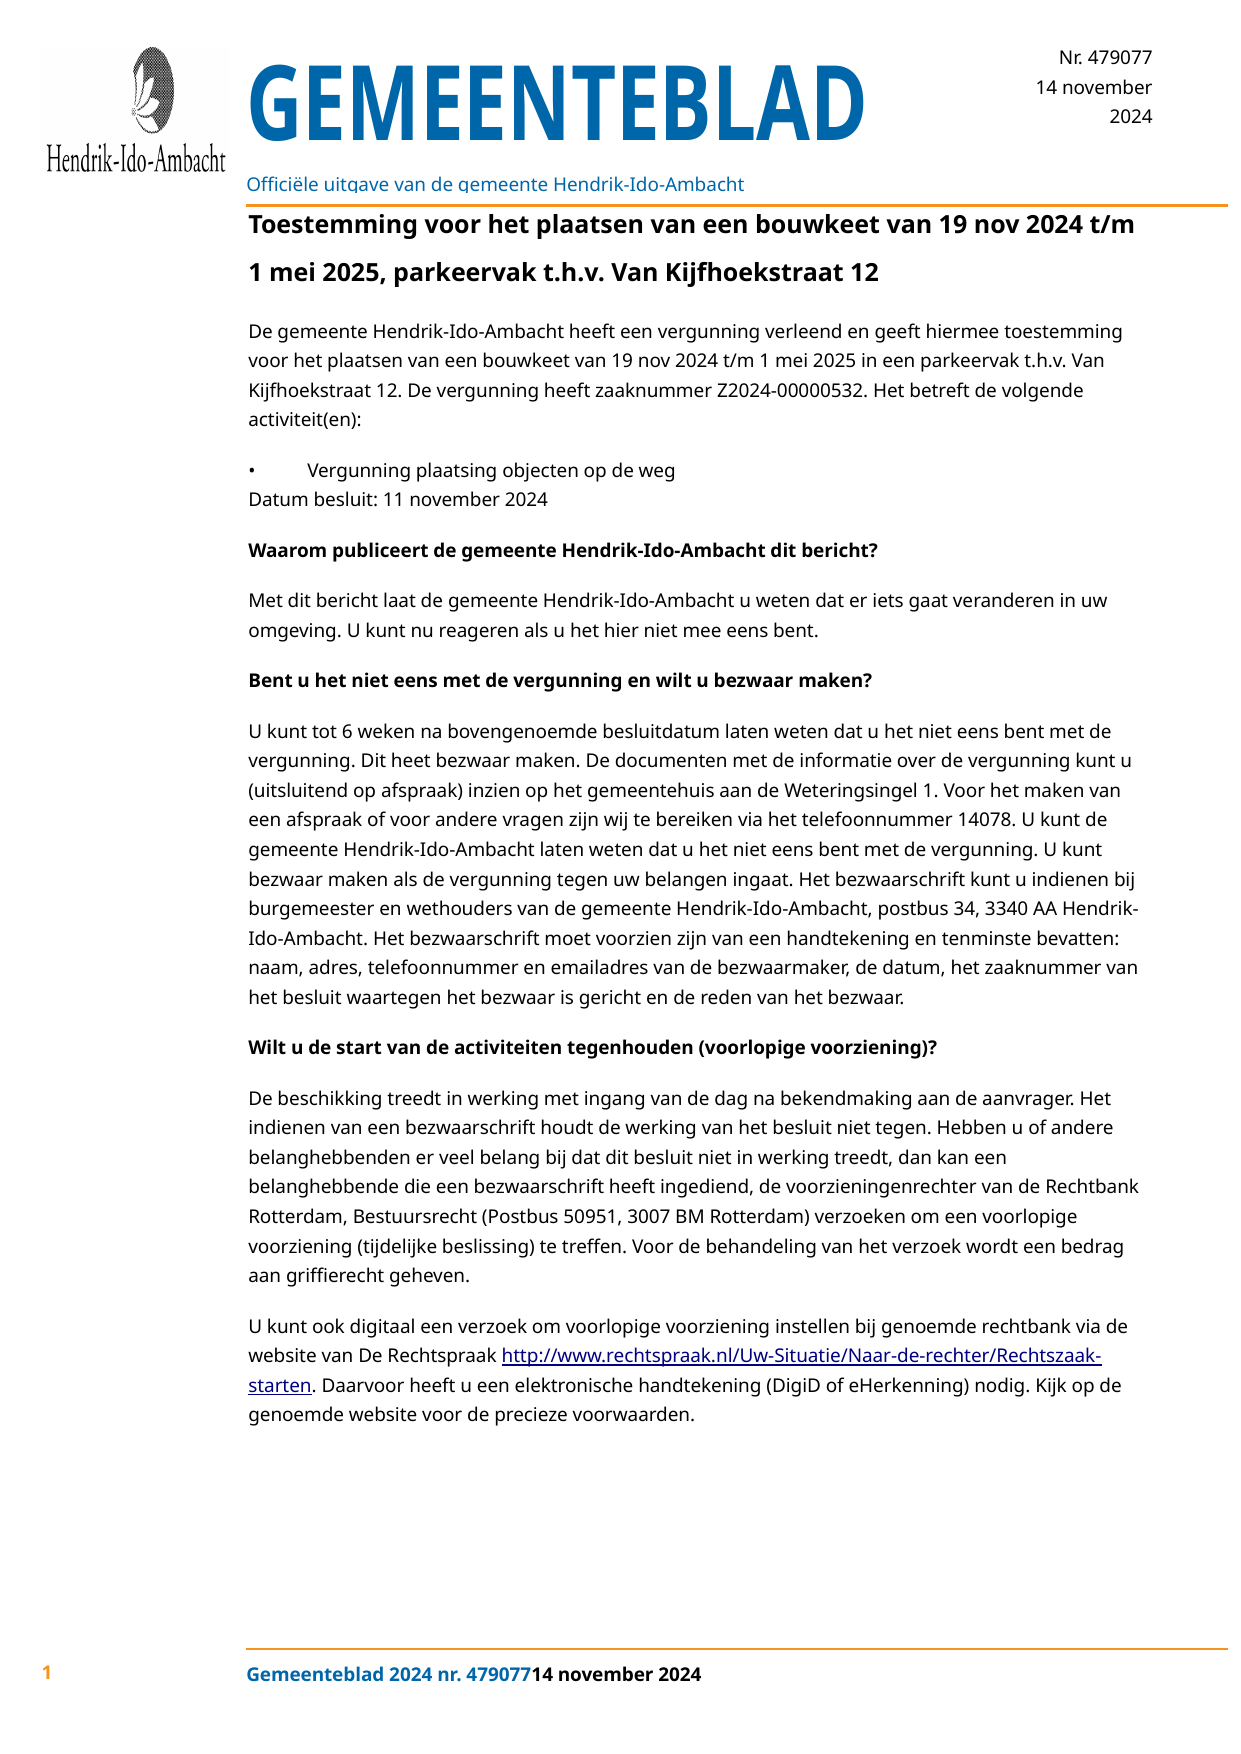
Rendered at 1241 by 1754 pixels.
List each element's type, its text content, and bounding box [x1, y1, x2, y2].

text U kunt tot 6 weken na bovengenoemde besluitdatum laten weten dat u het niet eens bent met de vergunning. Dit heet bezwaar maken. De documenten met de informatie over de vergunning kunt u (uitsluitend op afspraak) inzien op het gemeentehuis aan de Weteringsingel 1. Voor het maken van een afspraak of voor andere vragen zijn wij te bereiken via het telefoonnummer 14078. U kunt de gemeente Hendrik-Ido-Ambacht laten weten dat u het niet eens bent met de vergunning. U kunt bezwaar maken als de vergunning tegen uw belangen ingaat. Het bezwaarschrift kunt u indienen bij burgemeester en wethouders van de gemeente Hendrik-Ido-Ambacht, postbus 34, 3340 AA Hendrik-Ido-Ambacht. Het bezwaarschrift moet voorzien zijn van een handtekening en tenminste bevatten: naam, adres, telefoonnummer en emailadres van de bezwaarmaker, de datum, het zaaknummer van het besluit waartegen het bezwaar is gericht en de reden van het bezwaar. [248, 718, 1152, 1010]
picture [41, 47, 231, 172]
text U kunt ook digitaal een verzoek om voorlopige voorziening instellen bij genoemde rechtbank via de website van De Rechtspraak http://www.rechtspraak.nl/Uw-Situatie/Naar-de-rechter/Rechtszaak-starten. Daarvoor heeft u een elektronische handtekening (DigiD of eHerkenning) nodig. Kijk op de genoemde website voor de precieze voorwaarden. [248, 1313, 1152, 1427]
text Datum besluit: 11 november 2024 [248, 487, 1152, 512]
text Bent u het niet eens met de vergunning en wilt u bezwaar maken? [248, 667, 1152, 693]
text De beschikking treedt in werking met ingang van de dag na bekendmaking aan de aanvrager. Het indienen van een bezwaarschrift houdt de werking van het besluit niet tegen. Hebben u of andere belanghebbenden er veel belang bij dat dit besluit niet in werking treedt, dan kan een belanghebbende die een bezwaarschrift heeft ingediend, de voorzieningenrechter van de Rechtbank Rotterdam, Bestuursrecht (Postbus 50951, 3007 BM Rotterdam) verzoeken om een voorlopige voorziening (tijdelijke beslissing) te treffen. Voor de behandeling van het verzoek wordt een bedrag aan griffierecht geheven. [248, 1085, 1152, 1288]
text Wilt u de start van de activiteiten tegenhouden (voorlopige voorziening)? [248, 1034, 1152, 1060]
text Waarom publiceert de gemeente Hendrik-Ido-Ambacht dit bericht? [248, 537, 1152, 563]
text De gemeente Hendrik-Ido-Ambacht heeft een vergunning verleend en geeft hiermee toestemming voor het plaatsen van een bouwkeet van 19 nov 2024 t/m 1 mei 2025 in een parkeervak t.h.v. Van Kijfhoekstraat 12. De vergunning heeft zaaknummer Z2024-00000532. Het betreft de volgende activiteit(en): [248, 318, 1152, 432]
text Met dit bericht laat de gemeente Hendrik-Ido-Ambacht u weten dat er iets gaat veranderen in uw omgeving. U kunt nu reageren als u het hier niet mee eens bent. [248, 587, 1152, 643]
list Vergunning plaatsing objecten op de weg [248, 457, 1152, 483]
text Toestemming voor het plaatsen van een bouwkeet van 19 nov 2024 t/m 1 mei 2025, parkeervak t.h.v. Van Kijfhoekstraat 12 [248, 207, 1152, 288]
